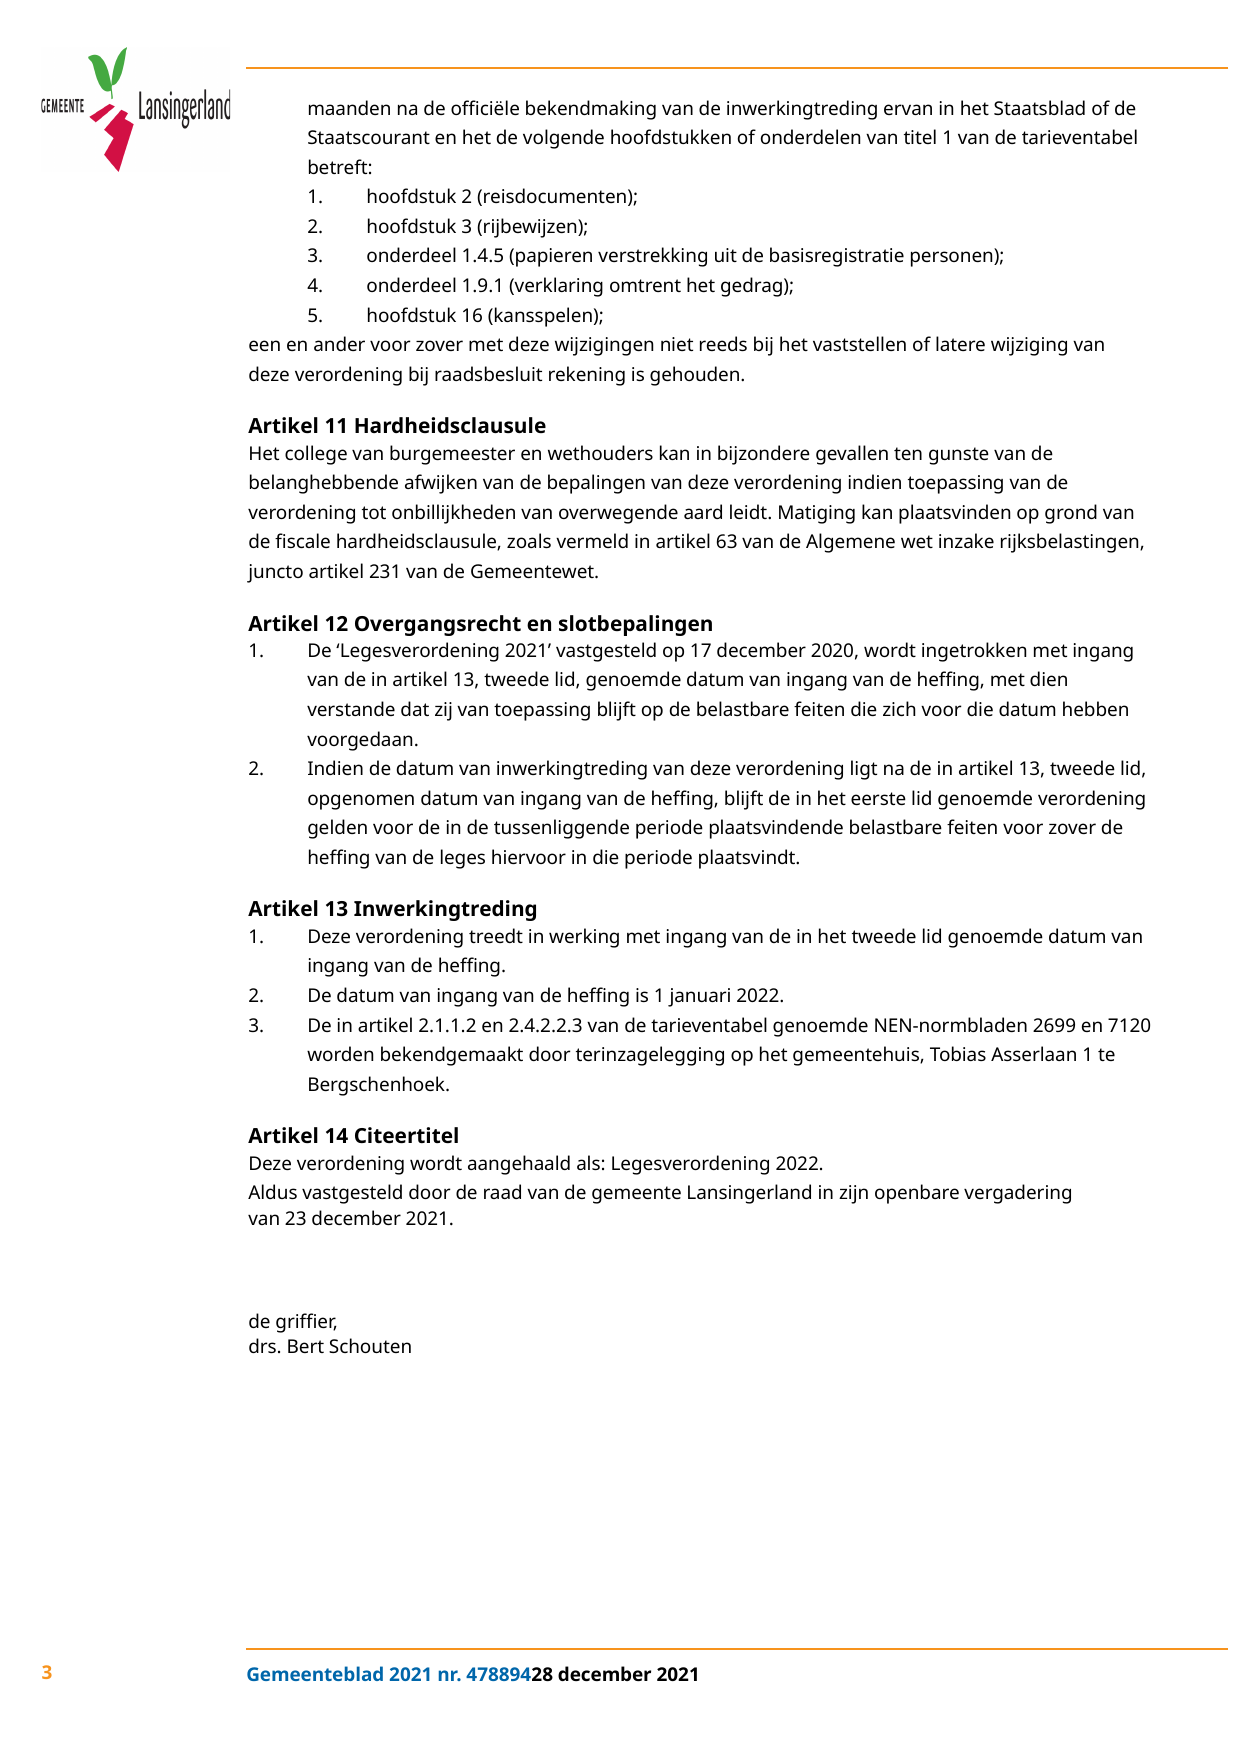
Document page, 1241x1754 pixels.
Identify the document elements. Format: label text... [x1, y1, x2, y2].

text Artikel 12 Overgangsrecht en slotbepalingen [248, 609, 1152, 637]
list hoofdstuk 3 (rijbewijzen); [307, 213, 1152, 239]
text Artikel 13 Inwerkingtreding [248, 894, 1152, 923]
text Artikel 14 Citeertitel [248, 1121, 1152, 1150]
text van 23 december 2021. [248, 1205, 1152, 1231]
list hoofdstuk 16 (kansspelen); [307, 302, 1152, 328]
text de griffier, [248, 1308, 1152, 1334]
list De datum van ingang van de heffing is 1 januari 2022. [248, 982, 1152, 1008]
list De in artikel 2.1.1.2 en 2.4.2.2.3 van de tarieventabel genoemde NEN-normbladen 2699 en 7120 worden bekendgemaakt door terinzagelegging op het gemeentehuis, Tobias Asserlaan 1 te Bergschenhoek. [248, 1012, 1152, 1097]
list Deze verordening treedt in werking met ingang van de in het tweede lid genoemde datum van ingang van de heffing. [248, 923, 1152, 978]
list onderdeel 1.4.5 (papieren verstrekking uit de basisregistratie personen); [307, 243, 1152, 268]
list Indien de datum van inwerkingtreding van deze verordening ligt na de in artikel 13, tweede lid, opgenomen datum van ingang van de heffing, blijft de in het eerste lid genoemde verordening gelden voor de in de tussenliggende periode plaatsvindende belastbare feiten voor zover de heffing van de leges hiervoor in die periode plaatsvindt. [248, 755, 1152, 870]
list onderdeel 1.9.1 (verklaring omtrent het gedrag); [307, 272, 1152, 298]
text Deze verordening wordt aangehaald als: Legesverordening 2022. [248, 1150, 1152, 1176]
text Artikel 11 Hardheidsclausule [248, 411, 1152, 440]
list hoofdstuk 2 (reisdocumenten); [307, 183, 1152, 209]
text drs. Bert Schouten [248, 1334, 1152, 1359]
text een en ander voor zover met deze wijzigingen niet reeds bij het vaststellen of latere wijziging van deze verordening bij raadsbesluit rekening is gehouden. [248, 331, 1152, 387]
text Het college van burgemeester en wethouders kan in bijzondere gevallen ten gunste van de belanghebbende afwijken van de bepalingen van deze verordening indien toepassing van de verordening tot onbillijkheden van overwegende aard leidt. Matiging kan plaatsvinden op grond van de fiscale hardheidsclausule, zoals vermeld in artikel 63 van de Algemene wet inzake rijksbelastingen, juncto artikel 231 van de Gemeentewet. [248, 440, 1152, 584]
picture [41, 47, 231, 172]
list maanden na de officiële bekendmaking van de inwerkingtreding ervan in het Staatsblad of de Staatscourant en het de volgende hoofdstukken of onderdelen van titel 1 van de tarieventabel betreft: [248, 95, 1152, 180]
list De ‘Legesverordening 2021’ vastgesteld op 17 december 2020, wordt ingetrokken met ingang van de in artikel 13, tweede lid, genoemde datum van ingang van de heffing, met dien verstande dat zij van toepassing blijft op de belastbare feiten die zich voor die datum hebben voorgedaan. [248, 637, 1152, 752]
text Aldus vastgesteld door de raad van de gemeente Lansingerland in zijn openbare vergadering [248, 1179, 1152, 1205]
